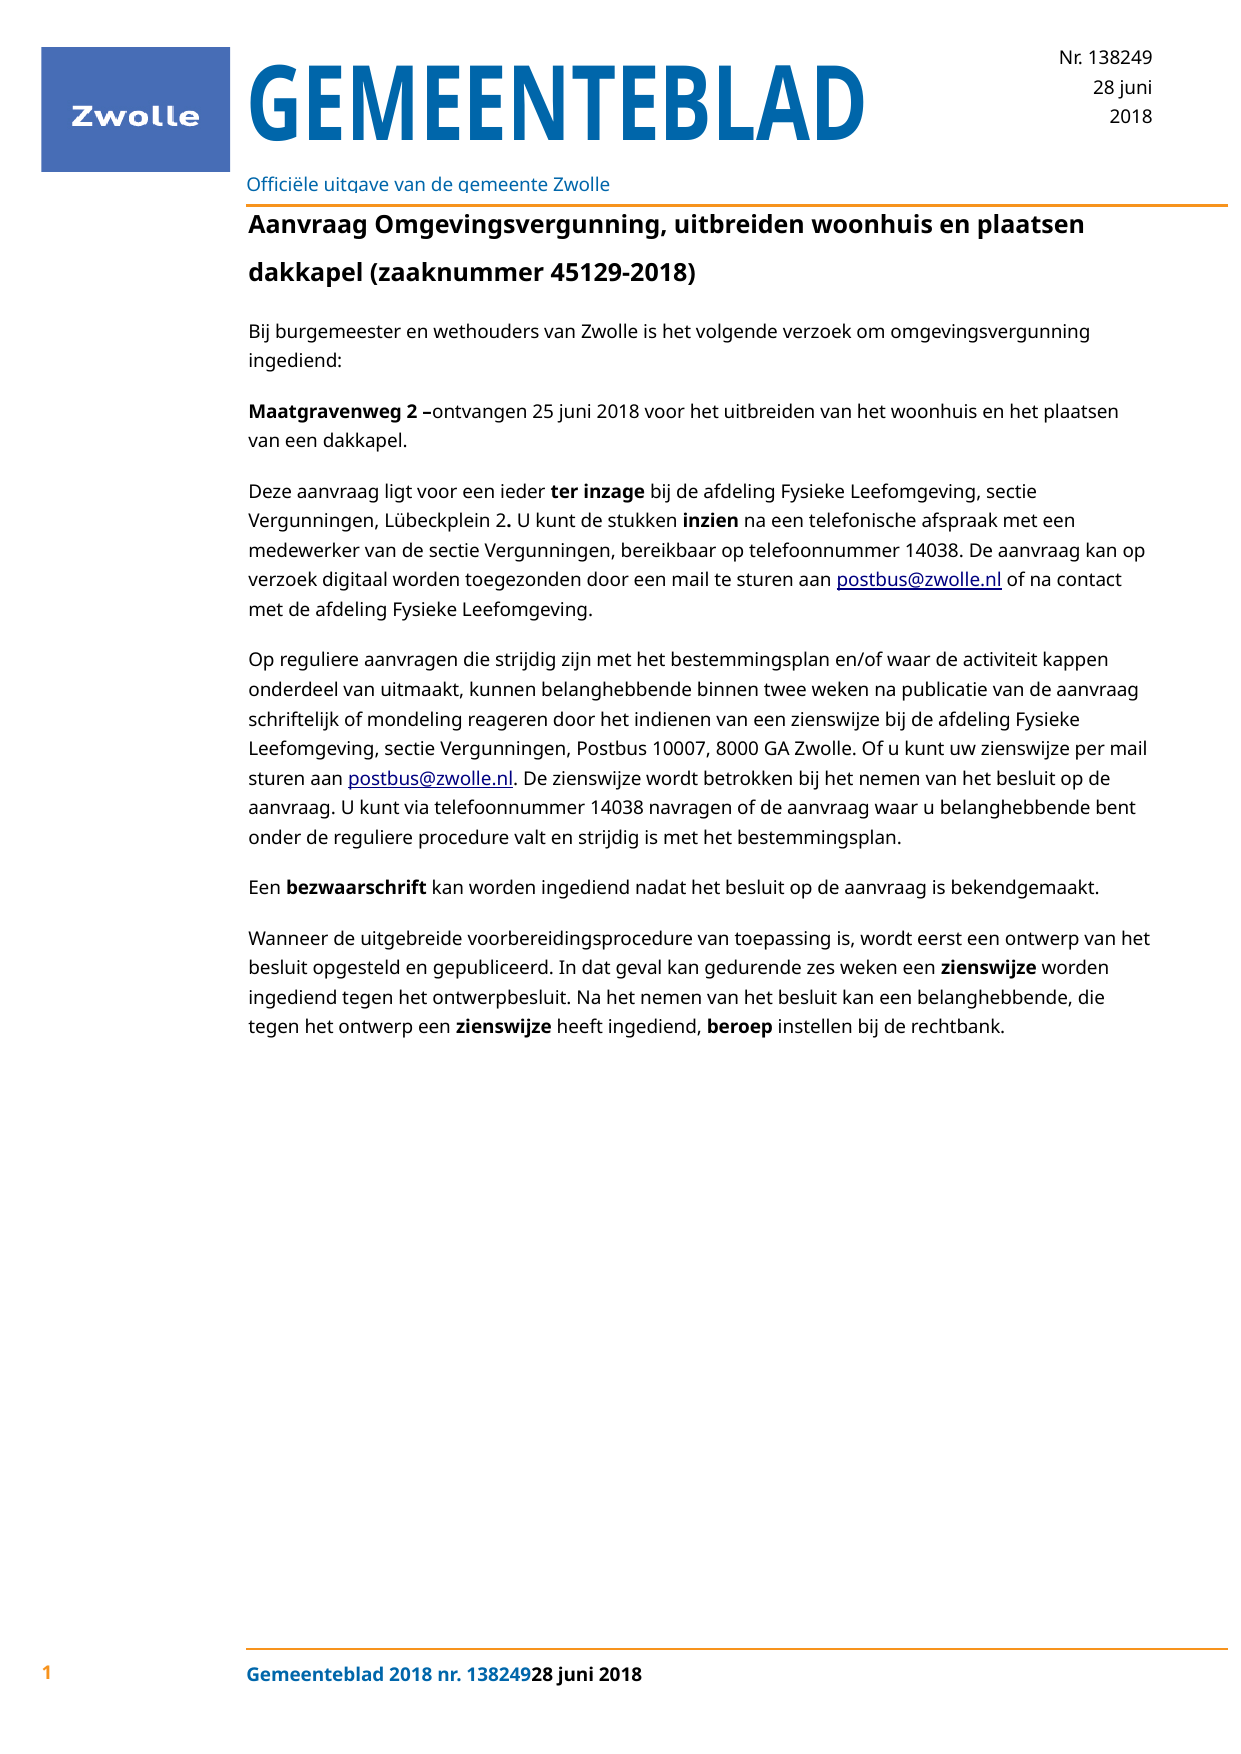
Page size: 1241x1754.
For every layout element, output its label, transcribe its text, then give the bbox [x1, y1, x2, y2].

text Deze aanvraag ligt voor een ieder ter inzage bij de afdeling Fysieke Leefomgeving, sectie Vergunningen, Lübeckplein 2. U kunt de stukken inzien na een telefonische afspraak met een medewerker van de sectie Vergunningen, bereikbaar op telefoonnummer 14038. De aanvraag kan op verzoek digitaal worden toegezonden door een mail te sturen aan postbus@zwolle.nl of na contact met de afdeling Fysieke Leefomgeving. [248, 478, 1152, 622]
text Wanneer de uitgebreide voorbereidingsprocedure van toepassing is, wordt eerst een ontwerp van het besluit opgesteld en gepubliceerd. In dat geval kan gedurende zes weken een zienswijze worden ingediend tegen het ontwerpbesluit. Na het nemen van het besluit kan een belanghebbende, die tegen het ontwerp een zienswijze heeft ingediend, beroep instellen bij de rechtbank. [248, 925, 1152, 1039]
text Maatgravenweg 2 –ontvangen 25 juni 2018 voor het uitbreiden van het woonhuis en het plaatsen van een dakkapel. [248, 398, 1152, 453]
text Aanvraag Omgevingsvergunning, uitbreiden woonhuis en plaatsen dakkapel (zaaknummer 45129-2018) [248, 207, 1152, 288]
text Op reguliere aanvragen die strijdig zijn met het bestemmingsplan en/of waar de activiteit kappen onderdeel van uitmaakt, kunnen belanghebbende binnen twee weken na publicatie van de aanvraag schriftelijk of mondeling reageren door het indienen van een zienswijze bij de afdeling Fysieke Leefomgeving, sectie Vergunningen, Postbus 10007, 8000 GA Zwolle. Of u kunt uw zienswijze per mail sturen aan postbus@zwolle.nl. De zienswijze wordt betrokken bij het nemen van het besluit op de aanvraag. U kunt via telefoonnummer 14038 navragen of de aanvraag waar u belanghebbende bent onder de reguliere procedure valt en strijdig is met het bestemmingsplan. [248, 647, 1152, 850]
text Bij burgemeester en wethouders van Zwolle is het volgende verzoek om omgevingsvergunning ingediend: [248, 318, 1152, 373]
text Een bezwaarschrift kan worden ingediend nadat het besluit op de aanvraag is bekendgemaakt. [248, 874, 1152, 900]
picture [41, 47, 231, 172]
